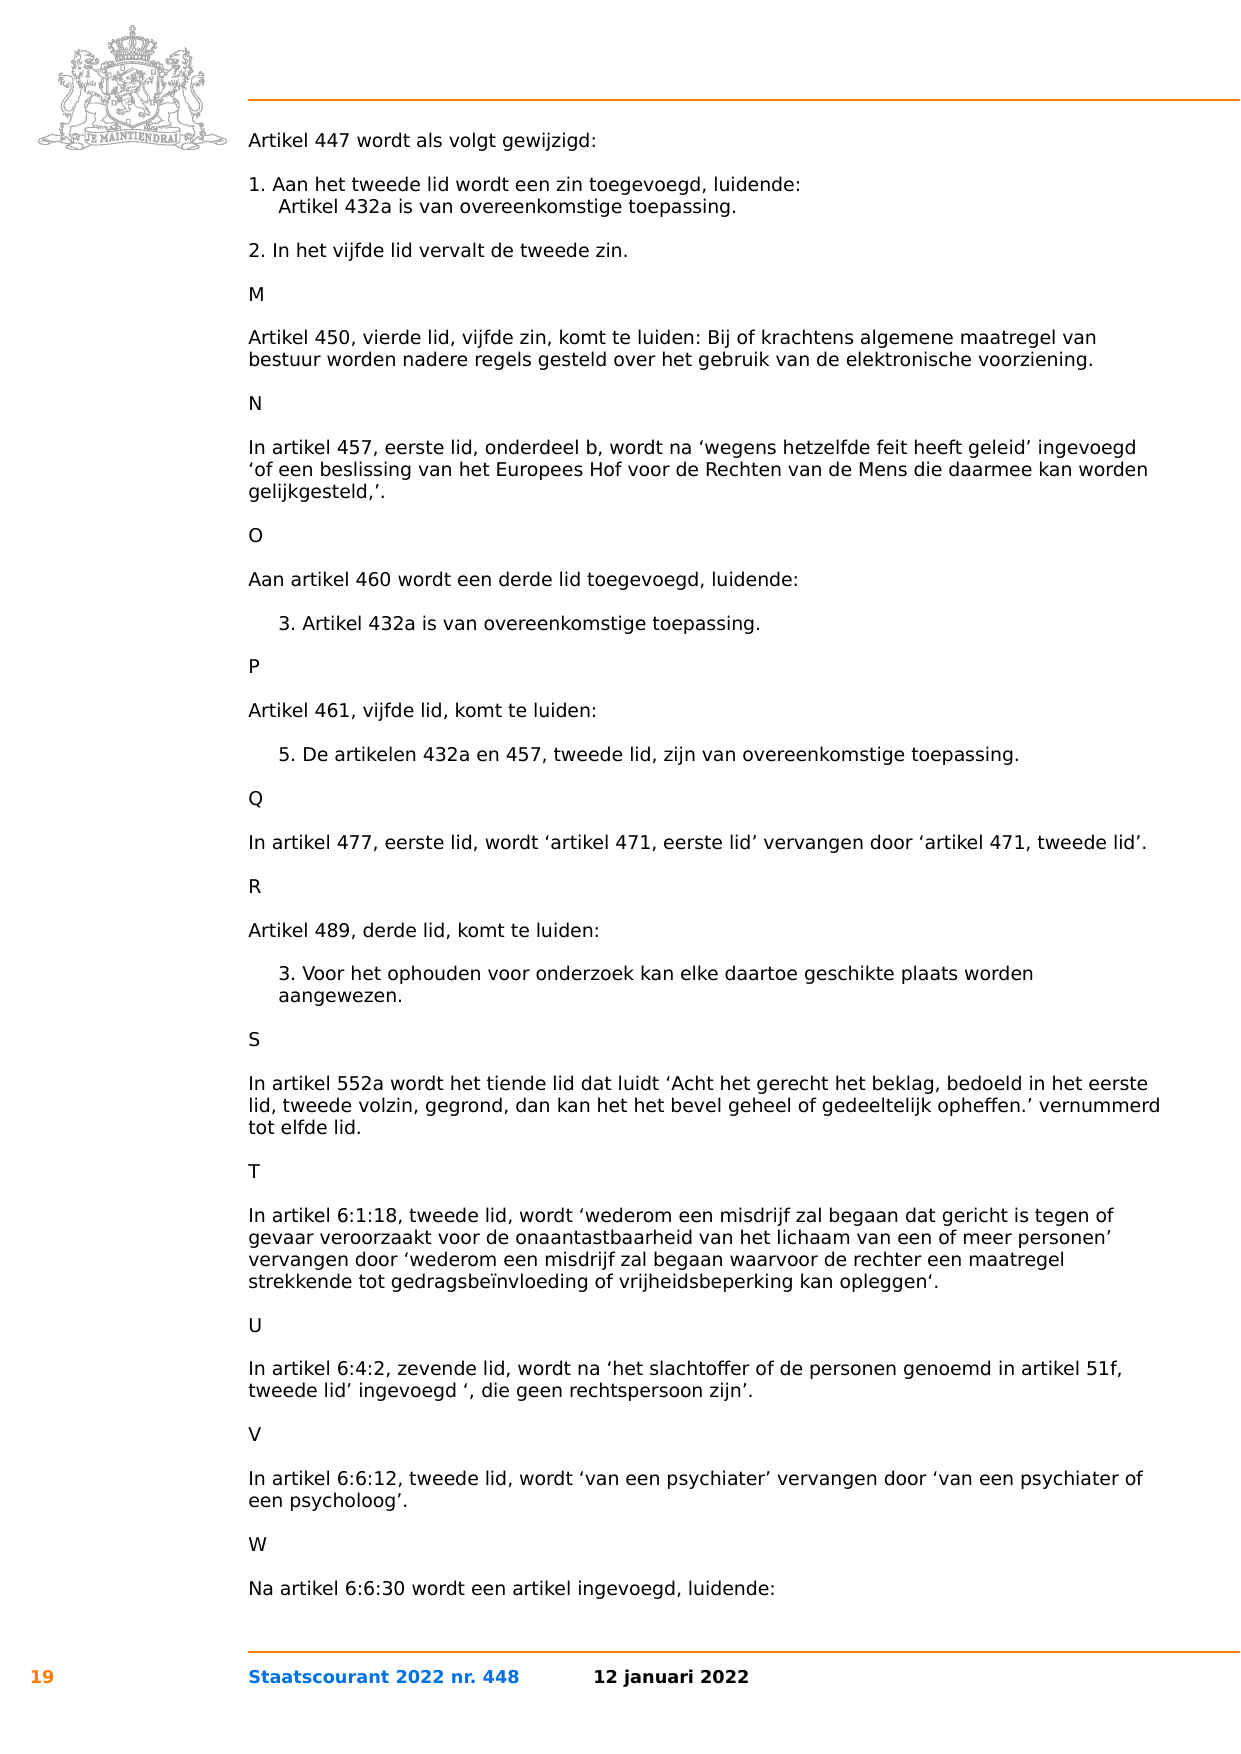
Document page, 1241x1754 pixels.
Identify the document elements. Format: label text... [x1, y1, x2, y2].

text Artikel 461, vijfde lid, komt te luiden: [248, 700, 1163, 722]
text O [248, 525, 1163, 547]
text In artikel 457, eerste lid, onderdeel b, wordt na ‘wegens hetzelfde feit heeft geleid’ ingevoegd ‘of een beslissing van het Europees Hof voor de Rechten van de Mens die daarmee kan worden gelijkgesteld,’. [248, 437, 1163, 503]
text In artikel 6:1:18, tweede lid, wordt ‘wederom een misdrijf zal begaan dat gericht is tegen of gevaar veroorzaakt voor de onaantastbaarheid van het lichaam van een of meer personen’ vervangen door ‘wederom een misdrijf zal begaan waarvoor de rechter een maatregel strekkende tot gedragsbeïnvloeding of vrijheidsbeperking kan opleggen‘. [248, 1205, 1163, 1293]
text Artikel 432a is van overeenkomstige toepassing. [278, 196, 1163, 218]
text S [248, 1029, 1163, 1051]
text In artikel 477, eerste lid, wordt ‘artikel 471, eerste lid’ vervangen door ‘artikel 471, tweede lid’. [248, 832, 1163, 854]
text Q [248, 788, 1163, 810]
text P [248, 656, 1163, 678]
text In artikel 6:6:12, tweede lid, wordt ‘van een psychiater’ vervangen door ‘van een psychiater of een psycholoog’. [248, 1468, 1163, 1512]
text U [248, 1314, 1163, 1336]
text W [248, 1534, 1163, 1556]
text Na artikel 6:6:30 wordt een artikel ingevoegd, luidende: [248, 1578, 1163, 1600]
text Artikel 489, derde lid, komt te luiden: [248, 919, 1163, 941]
text 1. Aan het tweede lid wordt een zin toegevoegd, luidende: [248, 174, 1163, 196]
text Artikel 447 wordt als volgt gewijzigd: [248, 130, 1163, 152]
text M [248, 283, 1163, 305]
text N [248, 393, 1163, 415]
text T [248, 1161, 1163, 1183]
text Artikel 450, vierde lid, vijfde zin, komt te luiden: Bij of krachtens algemene maatregel van bestuur worden nadere regels gesteld over het gebruik van de elektronische voorziening. [248, 327, 1163, 371]
picture [38, 25, 227, 150]
text In artikel 552a wordt het tiende lid dat luidt ‘Acht het gerecht het beklag, bedoeld in het eerste lid, tweede volzin, gegrond, dan kan het het bevel geheel of gedeeltelijk opheffen.’ vernummerd tot elfde lid. [248, 1073, 1163, 1139]
text V [248, 1424, 1163, 1446]
text R [248, 876, 1163, 898]
text 5. De artikelen 432a en 457, tweede lid, zijn van overeenkomstige toepassing. [278, 744, 1163, 766]
text 3. Voor het ophouden voor onderzoek kan elke daartoe geschikte plaats worden aangewezen. [278, 963, 1163, 1007]
text In artikel 6:4:2, zevende lid, wordt na ‘het slachtoffer of de personen genoemd in artikel 51f, tweede lid’ ingevoegd ‘, die geen rechtspersoon zijn’. [248, 1358, 1163, 1402]
text Aan artikel 460 wordt een derde lid toegevoegd, luidende: [248, 569, 1163, 591]
text 2. In het vijfde lid vervalt de tweede zin. [248, 239, 1163, 262]
text 3. Artikel 432a is van overeenkomstige toepassing. [278, 612, 1163, 634]
